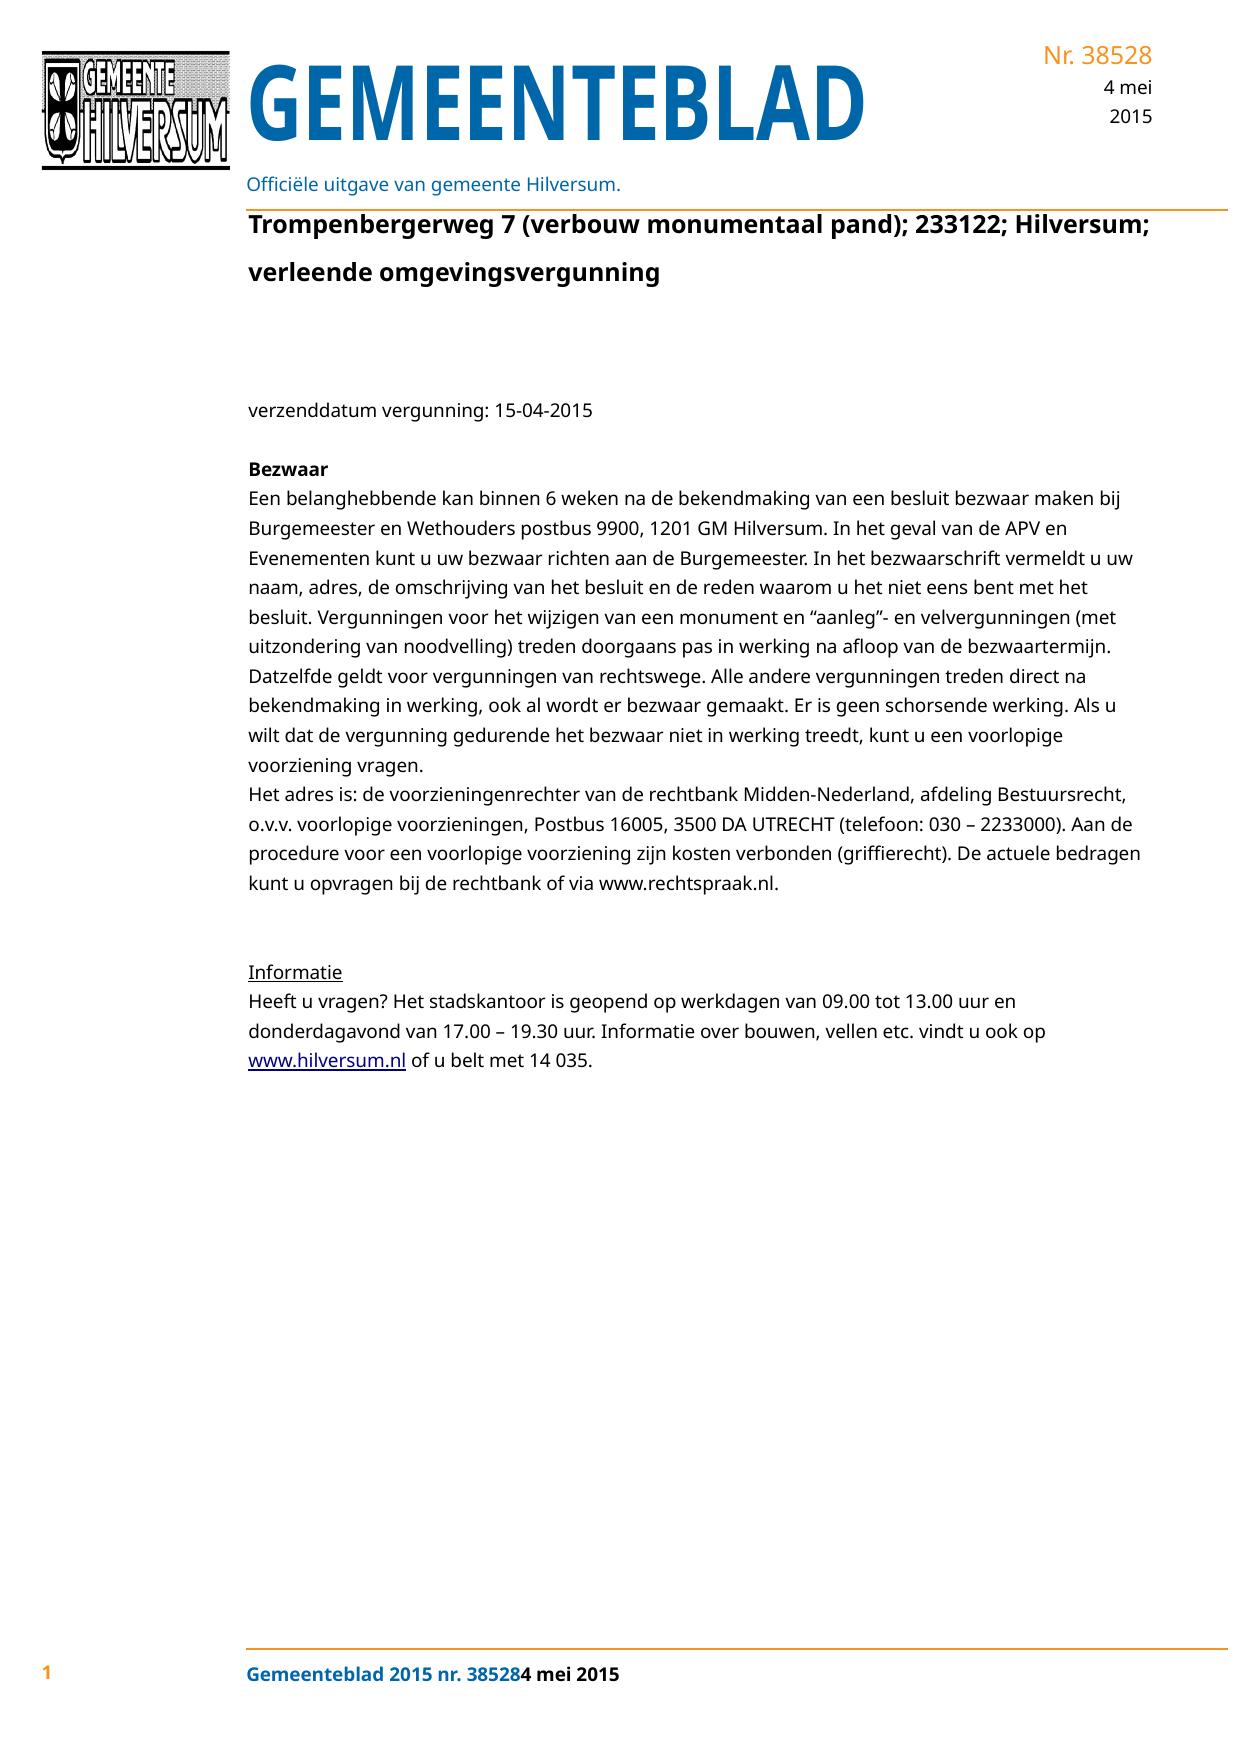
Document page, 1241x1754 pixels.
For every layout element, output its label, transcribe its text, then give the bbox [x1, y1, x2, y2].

text verzenddatum vergunning: 15-04-2015 [248, 397, 1152, 422]
text Een belanghebbende kan binnen 6 weken na de bekendmaking van een besluit bezwaar maken bij Burgemeester en Wethouders postbus 9900, 1201 GM Hilversum. In het geval van de APV en Evenementen kunt u uw bezwaar richten aan de Burgemeester. In het bezwaarschrift vermeldt u uw naam, adres, de omschrijving van het besluit en de reden waarom u het niet eens bent met het besluit. Vergunningen voor het wijzigen van een monument en “aanleg”- en velvergunningen (met uitzondering van noodvelling) treden doorgaans pas in werking na afloop van de bezwaartermijn. Datzelfde geldt voor vergunningen van rechtswege. Alle andere vergunningen treden direct na bekendmaking in werking, ook al wordt er bezwaar gemaakt. Er is geen schorsende werking. Als u wilt dat de vergunning gedurende het bezwaar niet in werking treedt, kunt u een voorlopige voorziening vragen. [248, 486, 1152, 777]
picture [41, 47, 231, 172]
text Heeft u vragen? Het stadskantoor is geopend op werkdagen van 09.00 tot 13.00 uur en donderdagavond van 17.00 – 19.30 uur. Informatie over bouwen, vellen etc. vindt u ook op www.hilversum.nl of u belt met 14 035. [248, 988, 1152, 1073]
text Informatie [248, 959, 1152, 984]
text Bezwaar [248, 456, 1152, 482]
text Het adres is: de voorzieningenrechter van de rechtbank Midden-Nederland, afdeling Bestuursrecht, o.v.v. voorlopige voorzieningen, Postbus 16005, 3500 DA UTRECHT (telefoon: 030 – 2233000). Aan de procedure voor een voorlopige voorziening zijn kosten verbonden (griffierecht). De actuele bedragen kunt u opvragen bij de rechtbank of via www.rechtspraak.nl. [248, 781, 1152, 896]
text Trompenbergerweg 7 (verbouw monumentaal pand); 233122; Hilversum; verleende omgevingsvergunning [248, 211, 1152, 288]
